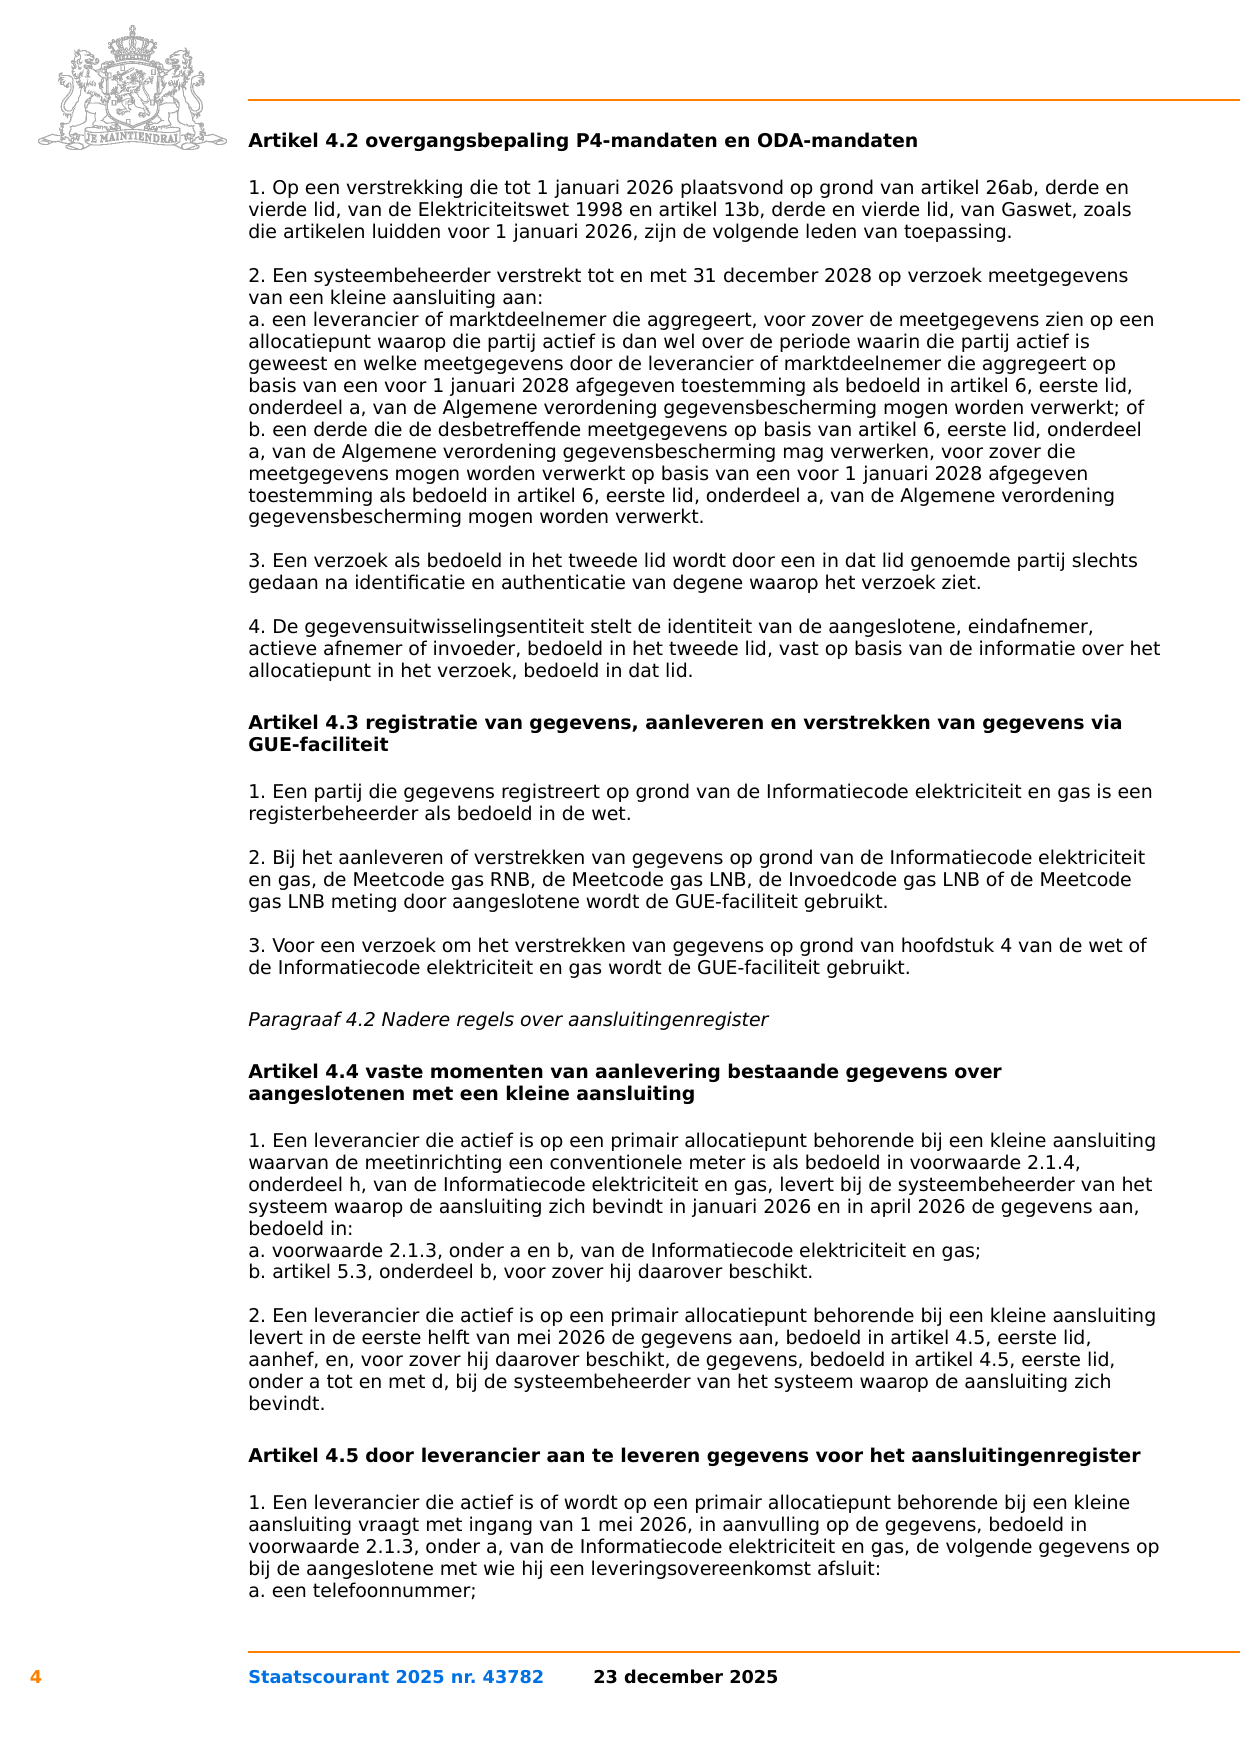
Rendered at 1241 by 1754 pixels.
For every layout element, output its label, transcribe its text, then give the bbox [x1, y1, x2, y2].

text a. een leverancier of marktdeelnemer die aggregeert, voor zover de meetgegevens zien op een allocatiepunt waarop die partij actief is dan wel over de periode waarin die partij actief is geweest en welke meetgegevens door de leverancier of marktdeelnemer die aggregeert op basis van een voor 1 januari 2028 afgegeven toestemming als bedoeld in artikel 6, eerste lid, onderdeel a, van de Algemene verordening gegevensbescherming mogen worden verwerkt; of [248, 309, 1163, 418]
text a. een telefoonnummer; [248, 1580, 1163, 1602]
text a. voorwaarde 2.1.3, onder a en b, van de Informatiecode elektriciteit en gas; [248, 1239, 1163, 1261]
text 3. Een verzoek als bedoeld in het tweede lid wordt door een in dat lid genoemde partij slechts gedaan na identificatie en authenticatie van degene waarop het verzoek ziet. [248, 550, 1163, 594]
text 1. Op een verstrekking die tot 1 januari 2026 plaatsvond op grond van artikel 26ab, derde en vierde lid, van de Elektriciteitswet 1998 en artikel 13b, derde en vierde lid, van Gaswet, zoals die artikelen luidden voor 1 januari 2026, zijn de volgende leden van toepassing. [248, 177, 1163, 243]
subtitle Paragraaf 4.2 Nadere regels over aansluitingenregister [248, 1009, 1163, 1031]
subtitle Artikel 4.4 vaste momenten van aanlevering bestaande gegevens over aangeslotenen met een kleine aansluiting [248, 1061, 1163, 1104]
text 3. Voor een verzoek om het verstrekken van gegevens op grond van hoofdstuk 4 van de wet of de Informatiecode elektriciteit en gas wordt de GUE-faciliteit gebruikt. [248, 935, 1163, 979]
text 1. Een partij die gegevens registreert op grond van de Informatiecode elektriciteit en gas is een registerbeheerder als bedoeld in de wet. [248, 781, 1163, 825]
text b. een derde die de desbetreffende meetgegevens op basis van artikel 6, eerste lid, onderdeel a, van de Algemene verordening gegevensbescherming mag verwerken, voor zover die meetgegevens mogen worden verwerkt op basis van een voor 1 januari 2028 afgegeven toestemming als bedoeld in artikel 6, eerste lid, onderdeel a, van de Algemene verordening gegevensbescherming mogen worden verwerkt. [248, 418, 1163, 528]
text 4. De gegevensuitwisselingsentiteit stelt de identiteit van de aangeslotene, eindafnemer, actieve afnemer of invoeder, bedoeld in het tweede lid, vast op basis van de informatie over het allocatiepunt in het verzoek, bedoeld in dat lid. [248, 616, 1163, 682]
text 1. Een leverancier die actief is op een primair allocatiepunt behorende bij een kleine aansluiting waarvan de meetinrichting een conventionele meter is als bedoeld in voorwaarde 2.1.4, onderdeel h, van de Informatiecode elektriciteit en gas, levert bij de systeembeheerder van het systeem waarop de aansluiting zich bevindt in januari 2026 en in april 2026 de gegevens aan, bedoeld in: [248, 1129, 1163, 1239]
text 1. Een leverancier die actief is of wordt op een primair allocatiepunt behorende bij een kleine aansluiting vraagt met ingang van 1 mei 2026, in aanvulling op de gegevens, bedoeld in voorwaarde 2.1.3, onder a, van de Informatiecode elektriciteit en gas, de volgende gegevens op bij de aangeslotene met wie hij een leveringsovereenkomst afsluit: [248, 1492, 1163, 1580]
text 2. Een leverancier die actief is op een primair allocatiepunt behorende bij een kleine aansluiting levert in de eerste helft van mei 2026 de gegevens aan, bedoeld in artikel 4.5, eerste lid, aanhef, en, voor zover hij daarover beschikt, de gegevens, bedoeld in artikel 4.5, eerste lid, onder a tot en met d, bij de systeembeheerder van het systeem waarop de aansluiting zich bevindt. [248, 1305, 1163, 1415]
subtitle Artikel 4.3 registratie van gegevens, aanleveren en verstrekken van gegevens via GUE-faciliteit [248, 712, 1163, 756]
text b. artikel 5.3, onderdeel b, voor zover hij daarover beschikt. [248, 1261, 1163, 1283]
text 2. Een systeembeheerder verstrekt tot en met 31 december 2028 op verzoek meetgegevens van een kleine aansluiting aan: [248, 265, 1163, 309]
subtitle Artikel 4.5 door leverancier aan te leveren gegevens voor het aansluitingenregister [248, 1445, 1163, 1467]
subtitle Artikel 4.2 overgangsbepaling P4-mandaten en ODA-mandaten [248, 130, 1163, 152]
picture [38, 25, 227, 150]
text 2. Bij het aanleveren of verstrekken van gegevens op grond van de Informatiecode elektriciteit en gas, de Meetcode gas RNB, de Meetcode gas LNB, de Invoedcode gas LNB of de Meetcode gas LNB meting door aangeslotene wordt de GUE-faciliteit gebruikt. [248, 847, 1163, 913]
